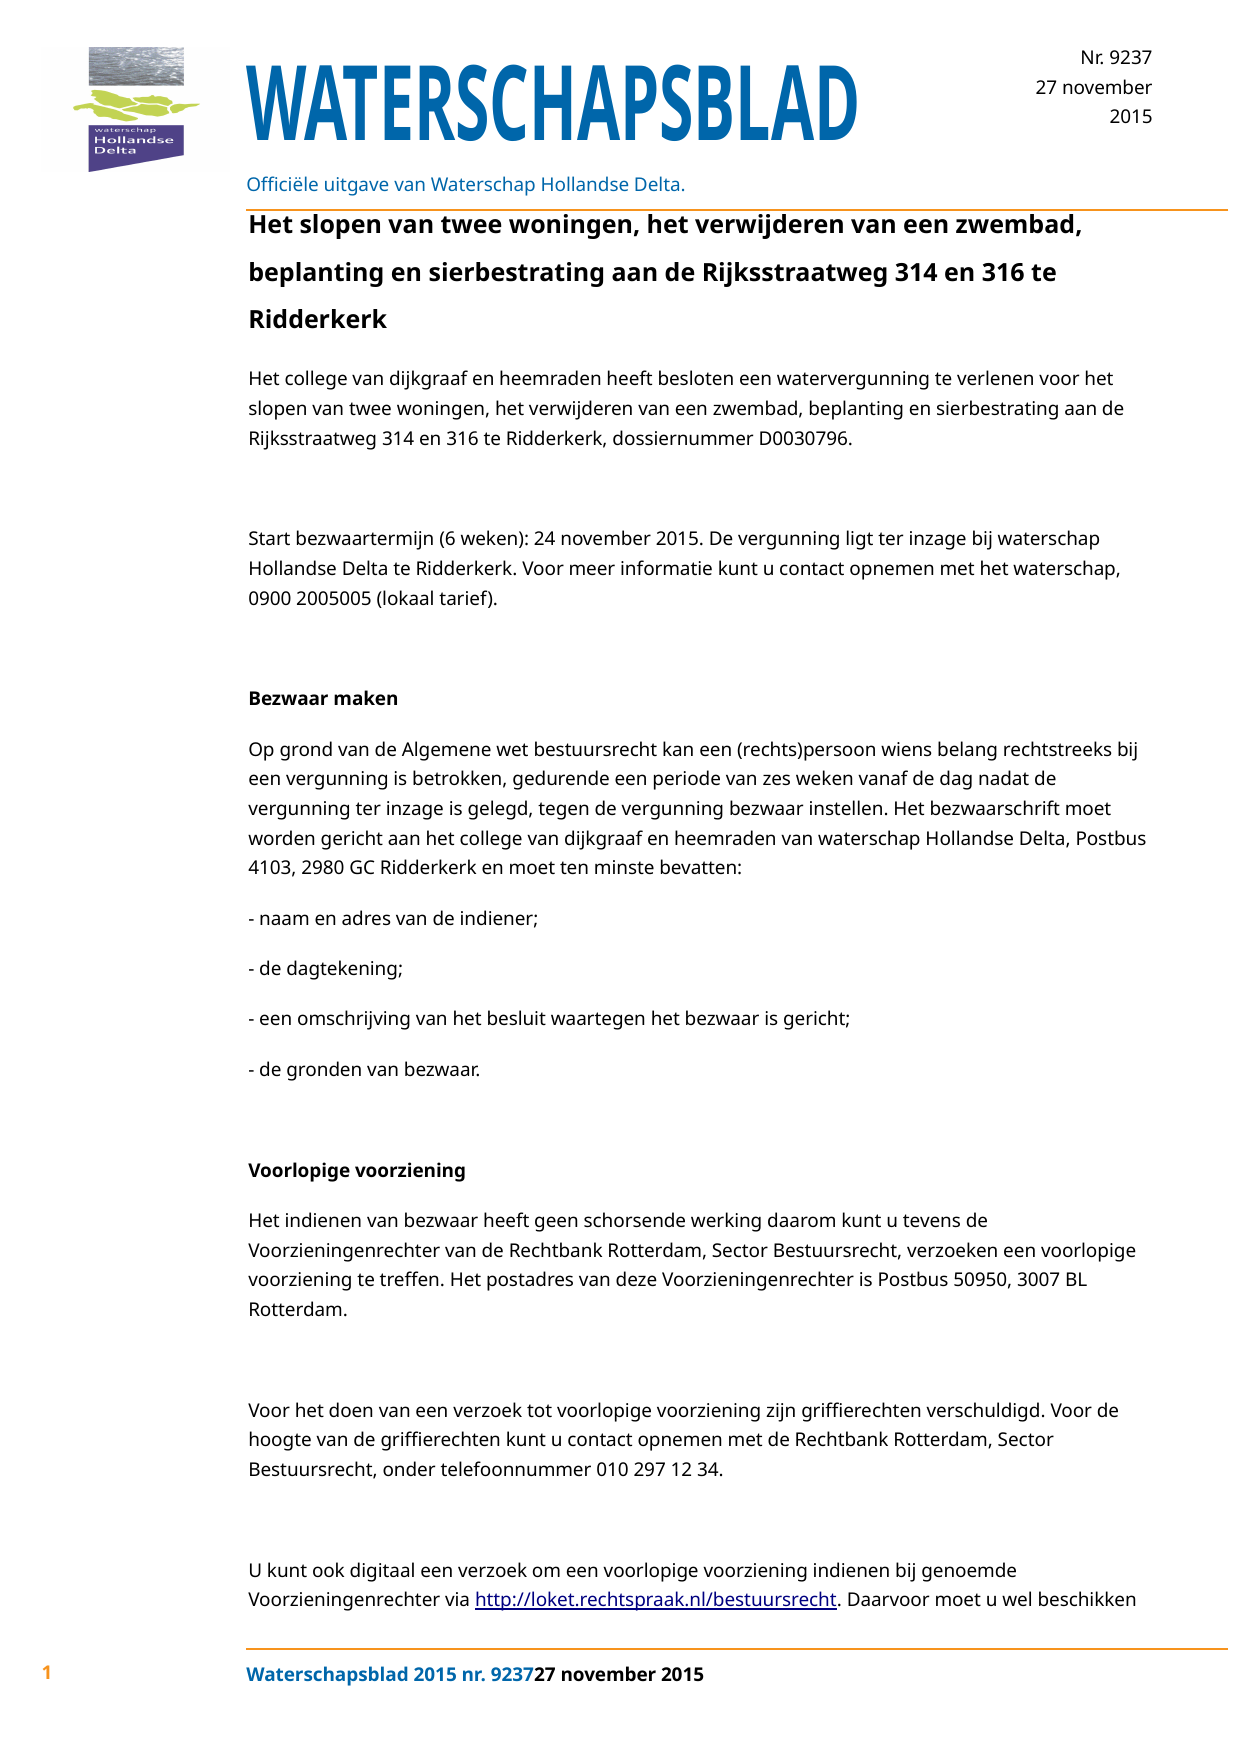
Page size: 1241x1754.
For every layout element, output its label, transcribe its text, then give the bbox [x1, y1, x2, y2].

text Het slopen van twee woningen, het verwijderen van een zwembad, beplanting en sierbestrating aan de Rijksstraatweg 314 en 316 te Ridderkerk [248, 211, 1152, 336]
text - een omschrijving van het besluit waartegen het bezwaar is gericht; [248, 1006, 1152, 1031]
picture [41, 47, 231, 172]
text U kunt ook digitaal een verzoek om een voorlopige voorziening indienen bij genoemde Voorzieningenrechter via http://loket.rechtspraak.nl/bestuursrecht. Daarvoor moet u wel beschikken [248, 1557, 1152, 1612]
text - de gronden van bezwaar. [248, 1056, 1152, 1082]
text Voorlopige voorziening [248, 1157, 1152, 1182]
text - naam en adres van de indiener; [248, 905, 1152, 930]
text Bezwaar maken [248, 686, 1152, 711]
text Start bezwaartermijn (6 weken): 24 november 2015. De vergunning ligt ter inzage bij waterschap Hollandse Delta te Ridderkerk. Voor meer informatie kunt u contact opnemen met het waterschap, 0900 2005005 (lokaal tarief). [248, 526, 1152, 610]
text Het indienen van bezwaar heeft geen schorsende werking daarom kunt u tevens de Voorzieningenrechter van de Rechtbank Rotterdam, Sector Bestuursrecht, verzoeken een voorlopige voorziening te treffen. Het postadres van deze Voorzieningenrechter is Postbus 50950, 3007 BL Rotterdam. [248, 1207, 1152, 1322]
text Het college van dijkgraaf en heemraden heeft besloten een watervergunning te verlenen voor het slopen van twee woningen, het verwijderen van een zwembad, beplanting en sierbestrating aan de Rijksstraatweg 314 en 316 te Ridderkerk, dossiernummer D0030796. [248, 366, 1152, 450]
text - de dagtekening; [248, 955, 1152, 981]
text Voor het doen van een verzoek tot voorlopige voorziening zijn griffierechten verschuldigd. Voor de hoogte van de griffierechten kunt u contact opnemen met de Rechtbank Rotterdam, Sector Bestuursrecht, onder telefoonnummer 010 297 12 34. [248, 1397, 1152, 1482]
text Op grond van de Algemene wet bestuursrecht kan een (rechts)persoon wiens belang rechtstreeks bij een vergunning is betrokken, gedurende een periode van zes weken vanaf de dag nadat de vergunning ter inzage is gelegd, tegen de vergunning bezwaar instellen. Het bezwaarschrift moet worden gericht aan het college van dijkgraaf en heemraden van waterschap Hollandse Delta, Postbus 4103, 2980 GC Ridderkerk en moet ten minste bevatten: [248, 736, 1152, 880]
